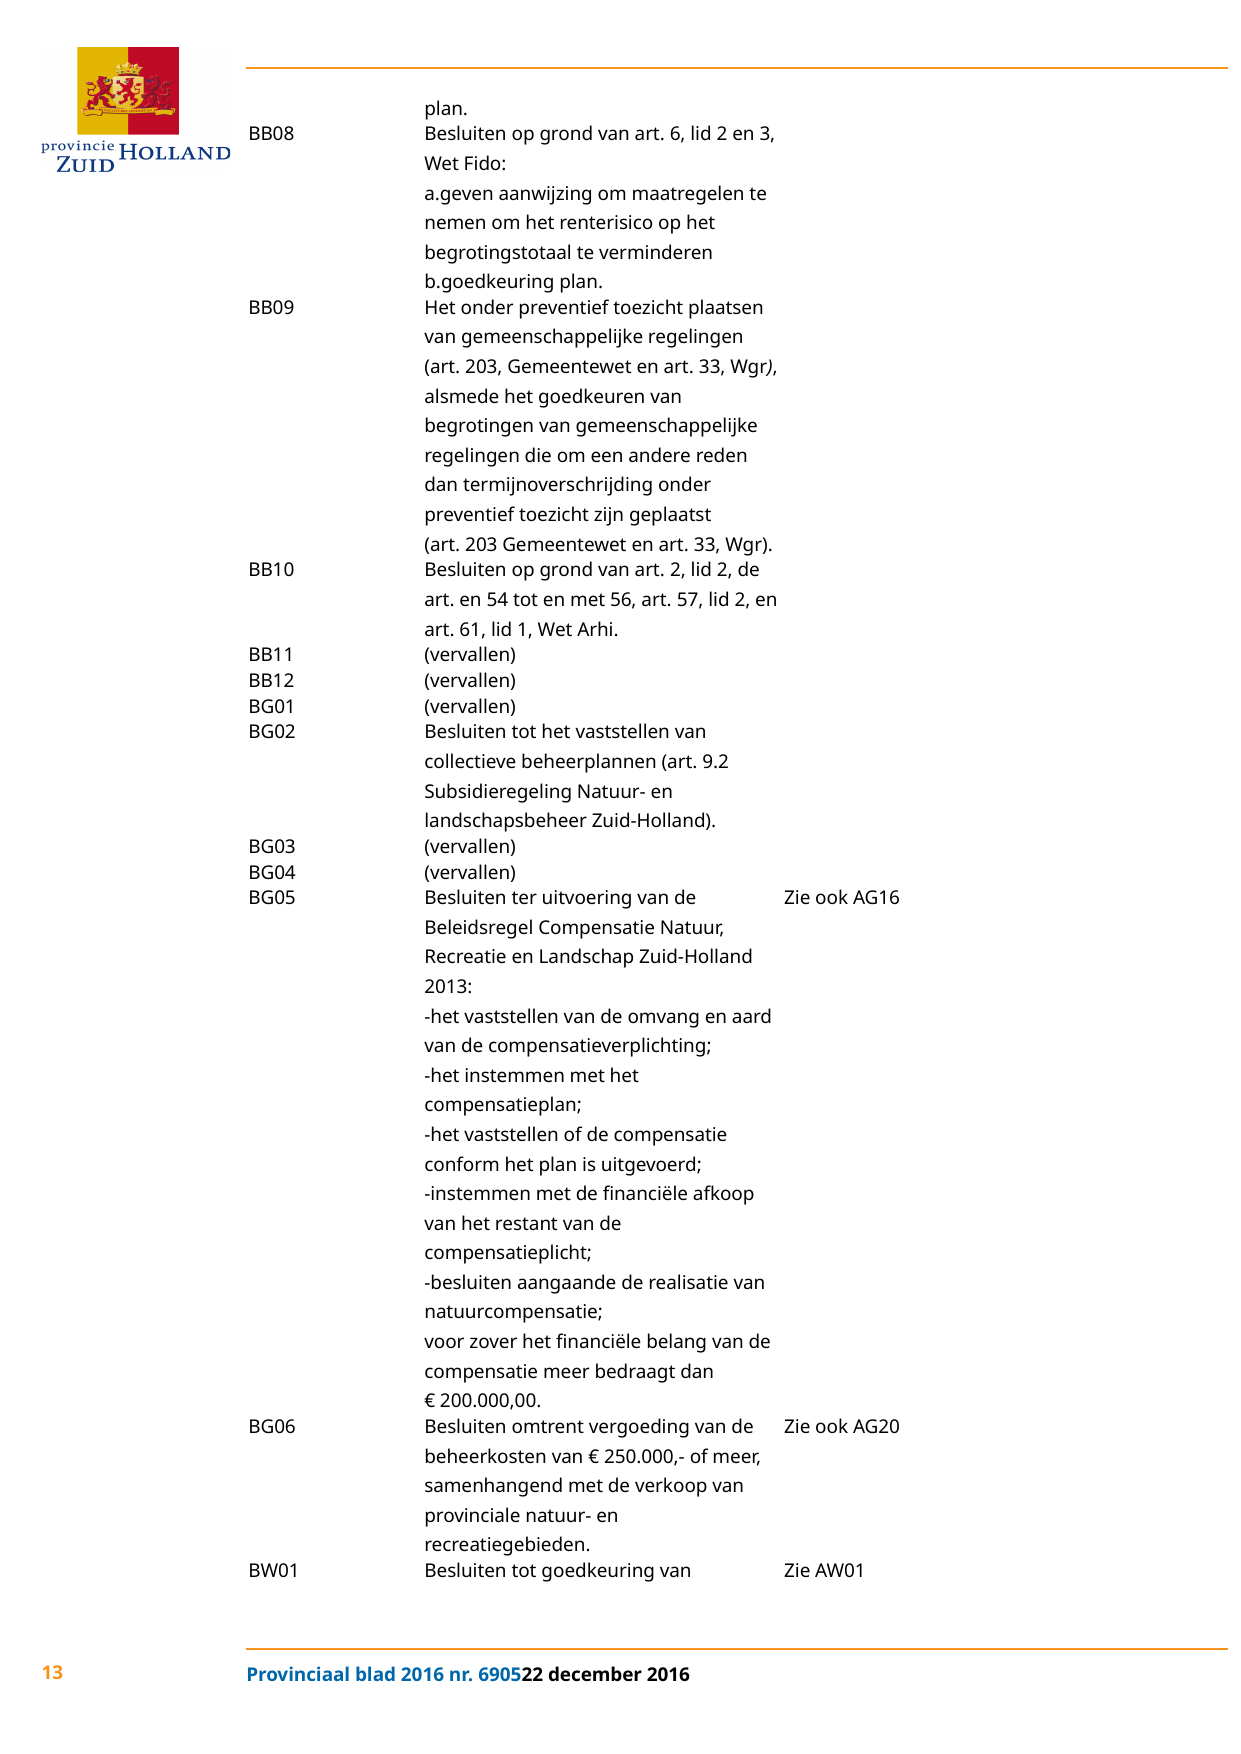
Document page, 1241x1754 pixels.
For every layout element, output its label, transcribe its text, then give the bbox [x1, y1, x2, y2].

table_cell (vervallen) [424, 641, 784, 667]
table_cell [784, 121, 1152, 294]
table_cell BB10 [248, 557, 424, 641]
table_cell BG05 [248, 885, 424, 1413]
table_cell [784, 294, 1152, 557]
table_cell [784, 667, 1152, 693]
table_cell [784, 693, 1152, 719]
table_cell (vervallen) [424, 693, 784, 719]
table_cell BG01 [248, 693, 424, 719]
table_cell [784, 557, 1152, 641]
table_cell [784, 95, 1152, 121]
table_cell (vervallen) [424, 667, 784, 693]
table_cell BB08 [248, 121, 424, 294]
table_cell Besluiten tot goedkeuring van [424, 1557, 784, 1583]
table_cell BB12 [248, 667, 424, 693]
table_cell Besluiten tot het vaststellen van collectieve beheerplannen (art. 9.2 Subsidieregeling Natuur- en landschapsbeheer Zuid-Holland). [424, 719, 784, 833]
table_cell [784, 859, 1152, 884]
table_cell BG03 [248, 833, 424, 859]
table_cell BB09 [248, 294, 424, 557]
table_cell plan. [424, 95, 784, 121]
table_cell [784, 833, 1152, 859]
table_cell Zie AW01 [784, 1557, 1152, 1583]
table_cell BB11 [248, 641, 424, 667]
table_cell BG02 [248, 719, 424, 833]
table_cell (vervallen) [424, 833, 784, 859]
picture [41, 47, 231, 172]
table_cell Zie ook AG16 [784, 885, 1152, 1413]
table_cell Besluiten omtrent vergoeding van de beheerkosten van € 250.000,- of meer, samenhangend met de verkoop van provinciale natuur- en recreatiegebieden. [424, 1413, 784, 1557]
table_cell [784, 719, 1152, 833]
table_cell Het onder preventief toezicht plaatsen van gemeenschappelijke regelingen (art. 203, Gemeentewet en art. 33, Wgr), alsmede het goedkeuren van begrotingen van gemeenschappelijke regelingen die om een andere reden dan termijnoverschrijding onder preventief toezicht zijn geplaatst (art. 203 Gemeentewet en art. 33, Wgr). [424, 294, 784, 557]
table_cell BW01 [248, 1557, 424, 1583]
table_cell Besluiten op grond van art. 6, lid 2 en 3, Wet Fido: a.geven aanwijzing om maatregelen te nemen om het renterisico op het begrotingstotaal te verminderen b.goedkeuring plan. [424, 121, 784, 294]
table_cell Zie ook AG20 [784, 1413, 1152, 1557]
table_cell [784, 641, 1152, 667]
table_cell BG04 [248, 859, 424, 884]
table_cell [248, 95, 424, 121]
table_cell (vervallen) [424, 859, 784, 884]
table_cell BG06 [248, 1413, 424, 1557]
table_cell Besluiten op grond van art. 2, lid 2, de art. en 54 tot en met 56, art. 57, lid 2, en art. 61, lid 1, Wet Arhi. [424, 557, 784, 641]
table_cell Besluiten ter uitvoering van de Beleidsregel Compensatie Natuur, Recreatie en Landschap Zuid-Holland 2013: -het vaststellen van de omvang en aard van de compensatieverplichting; -het instemmen met het compensatieplan; -het vaststellen of de compensatie conform het plan is uitgevoerd; -instemmen met de financiële afkoop van het restant van de compensatieplicht; -besluiten aangaande de realisatie van natuurcompensatie; voor zover het financiële belang van de compensatie meer bedraagt dan € 200.000,00. [424, 885, 784, 1413]
